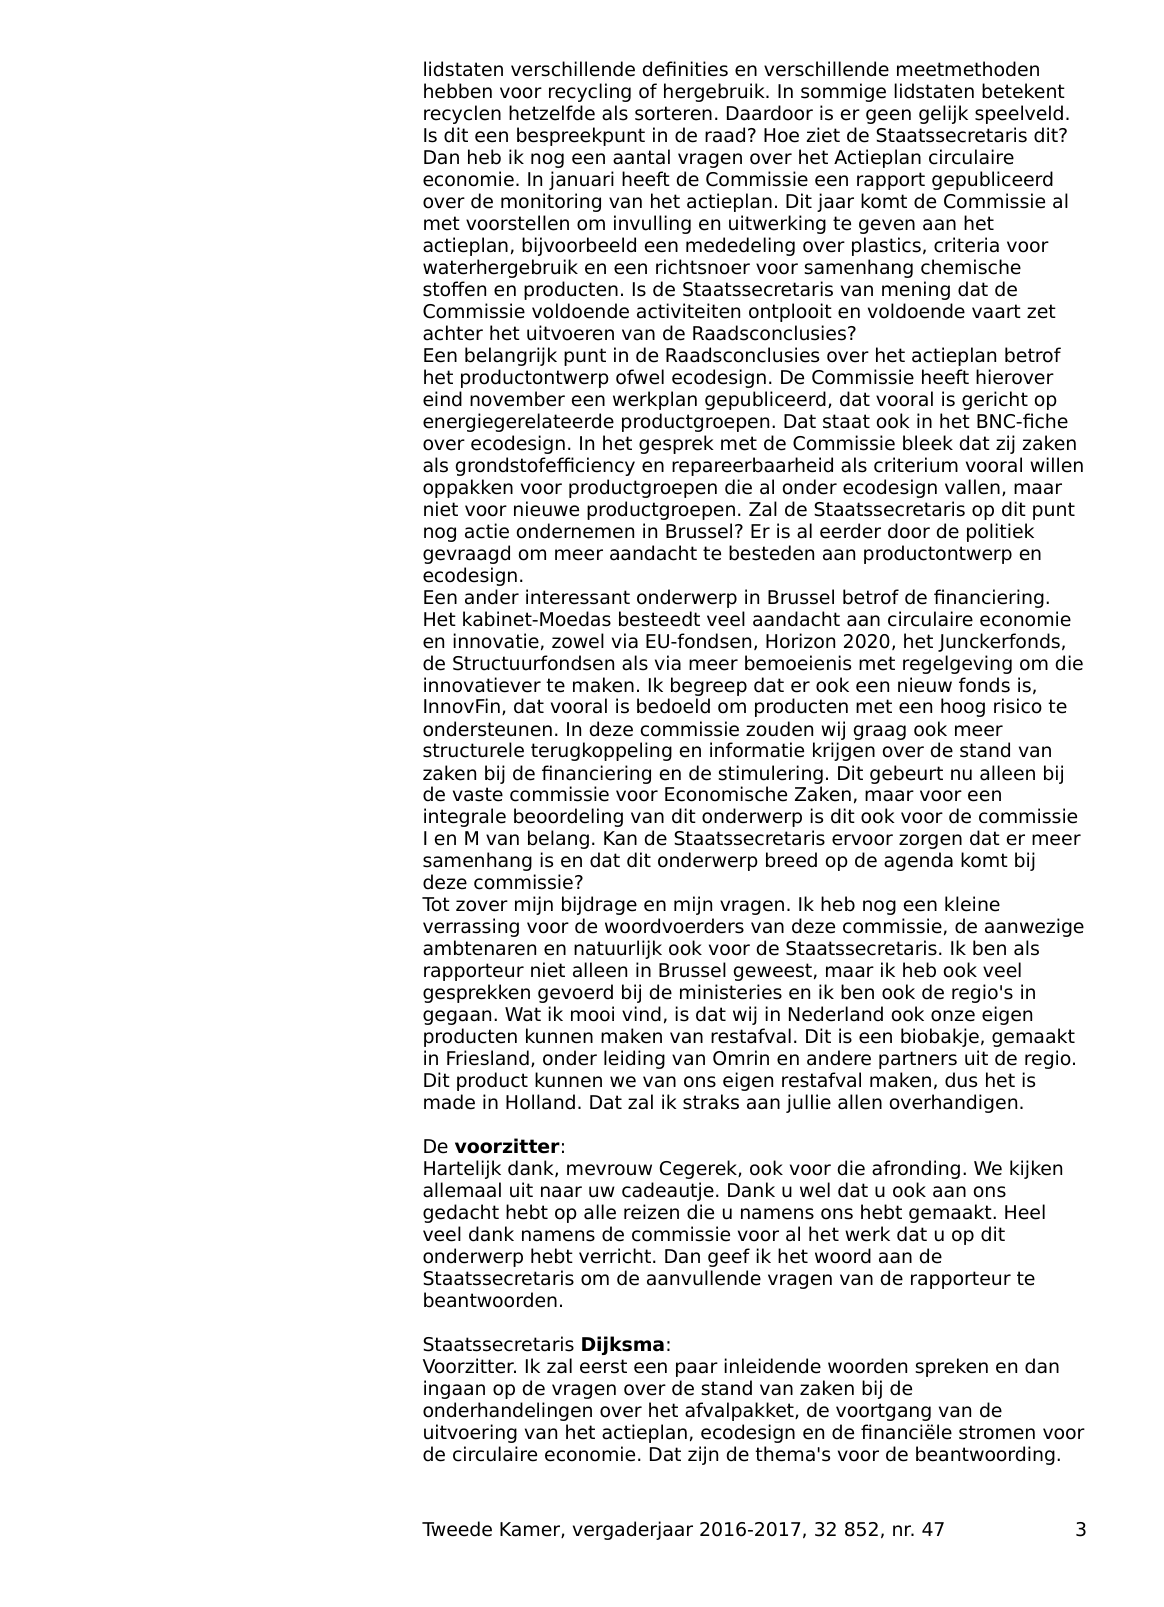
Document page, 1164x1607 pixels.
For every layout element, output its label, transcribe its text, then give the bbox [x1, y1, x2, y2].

text Staatssecretaris Dijksma: [422, 1334, 1087, 1356]
text Voorzitter. Ik zal eerst een paar inleidende woorden spreken en dan ingaan op de vragen over de stand van zaken bij de onderhandelingen over het afvalpakket, de voortgang van de uitvoering van het actieplan, ecodesign en de financiële stromen voor de circulaire economie. Dat zijn de thema's voor de beantwoording. [422, 1356, 1087, 1466]
text lidstaten verschillende definities en verschillende meetmethoden hebben voor recycling of hergebruik. In sommige lidstaten betekent recyclen hetzelfde als sorteren. Daardoor is er geen gelijk speelveld. Is dit een bespreekpunt in de raad? Hoe ziet de Staatssecretaris dit? [422, 59, 1087, 147]
text De voorzitter: [422, 1136, 1087, 1158]
text Een ander interessant onderwerp in Brussel betrof de financiering. Het kabinet-Moedas besteedt veel aandacht aan circulaire economie en innovatie, zowel via EU-fondsen, Horizon 2020, het Junckerfonds, de Structuurfondsen als via meer bemoeienis met regelgeving om die innovatiever te maken. Ik begreep dat er ook een nieuw fonds is, InnovFin, dat vooral is bedoeld om producten met een hoog risico te ondersteunen. In deze commissie zouden wij graag ook meer structurele terugkoppeling en informatie krijgen over de stand van zaken bij de financiering en de stimulering. Dit gebeurt nu alleen bij de vaste commissie voor Economische Zaken, maar voor een integrale beoordeling van dit onderwerp is dit ook voor de commissie I en M van belang. Kan de Staatssecretaris ervoor zorgen dat er meer samenhang is en dat dit onderwerp breed op de agenda komt bij deze commissie? [422, 587, 1087, 894]
text Dan heb ik nog een aantal vragen over het Actieplan circulaire economie. In januari heeft de Commissie een rapport gepubliceerd over de monitoring van het actieplan. Dit jaar komt de Commissie al met voorstellen om invulling en uitwerking te geven aan het actieplan, bijvoorbeeld een mededeling over plastics, criteria voor waterhergebruik en een richtsnoer voor samenhang chemische stoffen en producten. Is de Staatssecretaris van mening dat de Commissie voldoende activiteiten ontplooit en voldoende vaart zet achter het uitvoeren van de Raadsconclusies? [422, 147, 1087, 345]
text Hartelijk dank, mevrouw Cegerek, ook voor die afronding. We kijken allemaal uit naar uw cadeautje. Dank u wel dat u ook aan ons gedacht hebt op alle reizen die u namens ons hebt gemaakt. Heel veel dank namens de commissie voor al het werk dat u op dit onderwerp hebt verricht. Dan geef ik het woord aan de Staatssecretaris om de aanvullende vragen van de rapporteur te beantwoorden. [422, 1158, 1087, 1312]
text Tot zover mijn bijdrage en mijn vragen. Ik heb nog een kleine verrassing voor de woordvoerders van deze commissie, de aanwezige ambtenaren en natuurlijk ook voor de Staatssecretaris. Ik ben als rapporteur niet alleen in Brussel geweest, maar ik heb ook veel gesprekken gevoerd bij de ministeries en ik ben ook de regio's in gegaan. Wat ik mooi vind, is dat wij in Nederland ook onze eigen producten kunnen maken van restafval. Dit is een biobakje, gemaakt in Friesland, onder leiding van Omrin en andere partners uit de regio. Dit product kunnen we van ons eigen restafval maken, dus het is made in Holland. Dat zal ik straks aan jullie allen overhandigen. [422, 894, 1087, 1114]
text Een belangrijk punt in de Raadsconclusies over het actieplan betrof het productontwerp ofwel ecodesign. De Commissie heeft hierover eind november een werkplan gepubliceerd, dat vooral is gericht op energiegerelateerde productgroepen. Dat staat ook in het BNC-fiche over ecodesign. In het gesprek met de Commissie bleek dat zij zaken als grondstofefficiency en repareerbaarheid als criterium vooral willen oppakken voor productgroepen die al onder ecodesign vallen, maar niet voor nieuwe productgroepen. Zal de Staatssecretaris op dit punt nog actie ondernemen in Brussel? Er is al eerder door de politiek gevraagd om meer aandacht te besteden aan productontwerp en ecodesign. [422, 345, 1087, 587]
